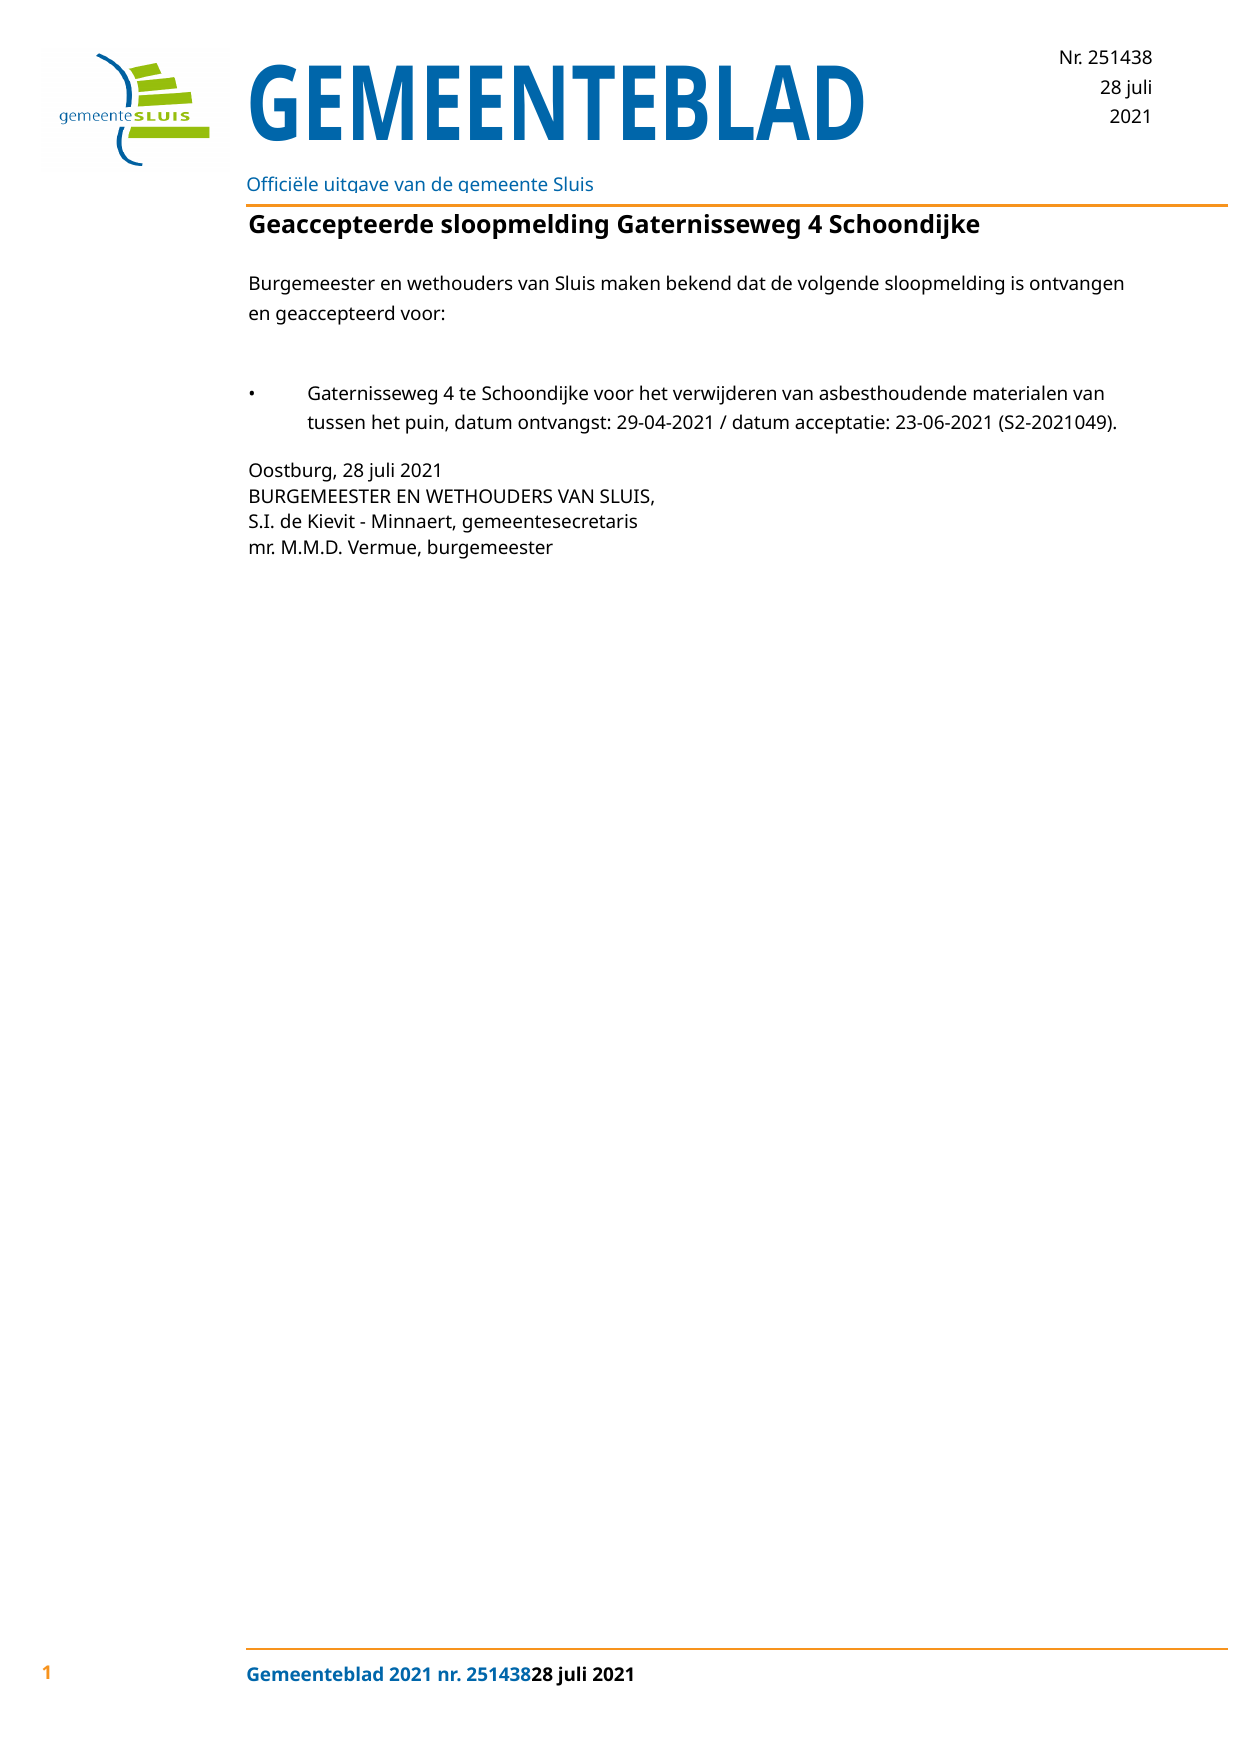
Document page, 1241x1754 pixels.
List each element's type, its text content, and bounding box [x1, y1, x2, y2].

text Oostburg, 28 juli 2021 [248, 457, 1152, 483]
list Gaternisseweg 4 te Schoondijke voor het verwijderen van asbesthoudende materialen van tussen het puin, datum ontvangst: 29-04-2021 / datum acceptatie: 23-06-2021 (S2-2021049). [248, 380, 1152, 435]
picture [41, 47, 231, 172]
text Geaccepteerde sloopmelding Gaternisseweg 4 Schoondijke [248, 207, 1152, 241]
text Burgemeester en wethouders van Sluis maken bekend dat de volgende sloopmelding is ontvangen en geaccepteerd voor: [248, 270, 1152, 326]
text BURGEMEESTER EN WETHOUDERS VAN SLUIS, [248, 483, 1152, 509]
text mr. M.M.D. Vermue, burgemeester [248, 534, 1152, 560]
text S.I. de Kievit - Minnaert, gemeentesecretaris [248, 509, 1152, 534]
